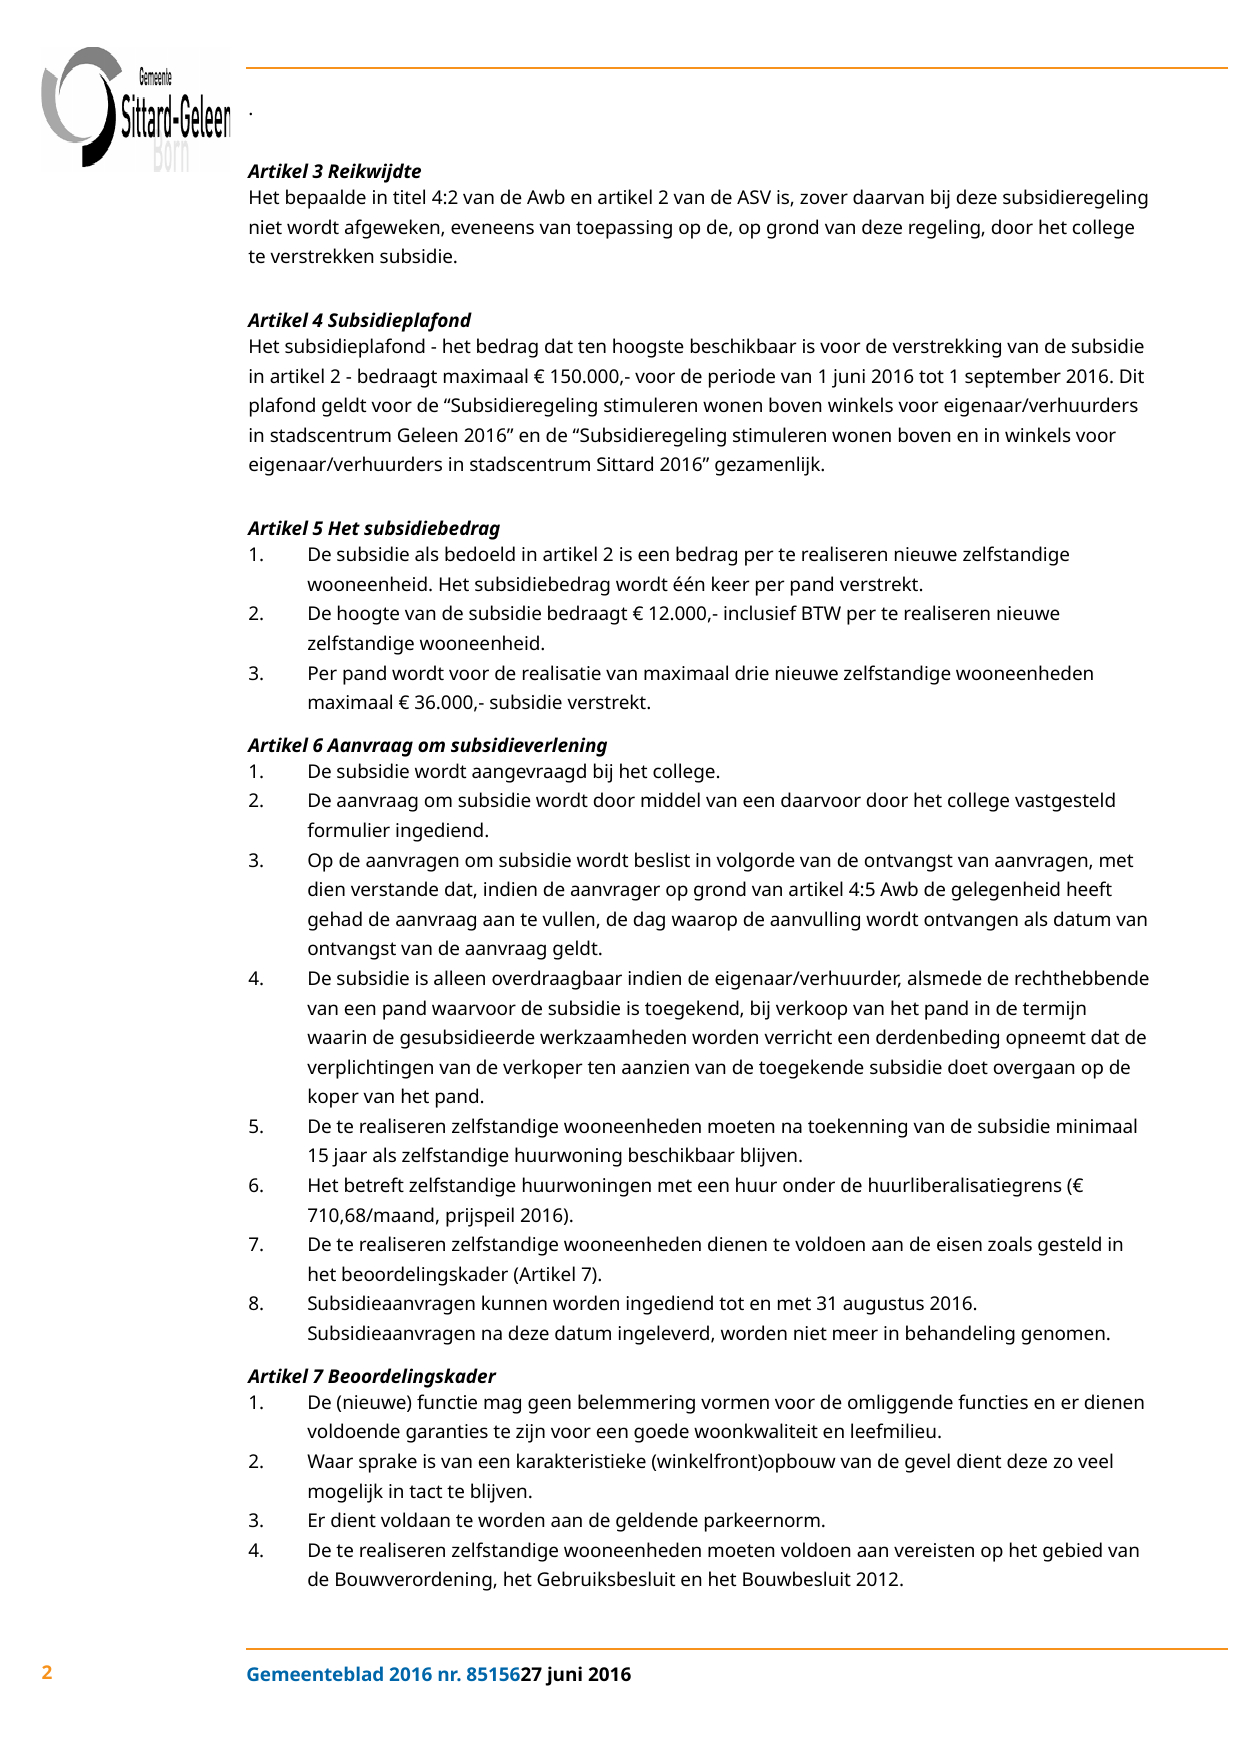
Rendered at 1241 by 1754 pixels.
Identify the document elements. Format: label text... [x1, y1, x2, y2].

list De hoogte van de subsidie bedraagt € 12.000,- inclusief BTW per te realiseren nieuwe zelfstandige wooneenheid. [248, 601, 1152, 656]
list De subsidie wordt aangevraagd bij het college. [248, 758, 1152, 784]
list Per pand wordt voor de realisatie van maximaal drie nieuwe zelfstandige wooneenheden maximaal € 36.000,- subsidie verstrekt. [248, 660, 1152, 715]
list Op de aanvragen om subsidie wordt beslist in volgorde van de ontvangst van aanvragen, met dien verstande dat, indien de aanvrager op grond van artikel 4:5 Awb de gelegenheid heeft gehad de aanvraag aan te vullen, de dag waarop de aanvulling wordt ontvangen als datum van ontvangst van de aanvraag geldt. [248, 847, 1152, 961]
text Artikel 6 Aanvraag om subsidieverlening [248, 732, 1152, 758]
list Subsidieaanvragen kunnen worden ingediend tot en met 31 augustus 2016. Subsidieaanvragen na deze datum ingeleverd, worden niet meer in behandeling genomen. [248, 1291, 1152, 1346]
list De subsidie is alleen overdraagbaar indien de eigenaar/verhuurder, alsmede de rechthebbende van een pand waarvoor de subsidie is toegekend, bij verkoop van het pand in de termijn waarin de gesubsidieerde werkzaamheden worden verricht een derdenbeding opneemt dat de verplichtingen van de verkoper ten aanzien van de toegekende subsidie doet overgaan op de koper van het pand. [248, 965, 1152, 1109]
list Waar sprake is van een karakteristieke (winkelfront)opbouw van de gevel dient deze zo veel mogelijk in tact te blijven. [248, 1448, 1152, 1503]
list De aanvraag om subsidie wordt door middel van een daarvoor door het college vastgesteld formulier ingediend. [248, 788, 1152, 843]
list De te realiseren zelfstandige wooneenheden moeten voldoen aan vereisten op het gebied van de Bouwverordening, het Gebruiksbesluit en het Bouwbesluit 2012. [248, 1537, 1152, 1592]
list Het betreft zelfstandige huurwoningen met een huur onder de huurliberalisatiegrens (€ 710,68/maand, prijspeil 2016). [248, 1172, 1152, 1228]
list De te realiseren zelfstandige wooneenheden moeten na toekenning van de subsidie minimaal 15 jaar als zelfstandige huurwoning beschikbaar blijven. [248, 1113, 1152, 1168]
text Artikel 3 Reikwijdte [248, 159, 1152, 184]
text Artikel 4 Subsidieplafond [248, 308, 1152, 333]
text Artikel 7 Beoordelingskader [248, 1363, 1152, 1389]
list De te realiseren zelfstandige wooneenheden dienen te voldoen aan de eisen zoals gesteld in het beoordelingskader (Artikel 7). [248, 1231, 1152, 1287]
list De subsidie als bedoeld in artikel 2 is een bedrag per te realiseren nieuwe zelfstandige wooneenheid. Het subsidiebedrag wordt één keer per pand verstrekt. [248, 541, 1152, 597]
text Het subsidieplafond - het bedrag dat ten hoogste beschikbaar is voor de verstrekking van de subsidie in artikel 2 - bedraagt maximaal € 150.000,- voor de periode van 1 juni 2016 tot 1 september 2016. Dit plafond geldt voor de “Subsidieregeling stimuleren wonen boven winkels voor eigenaar/verhuurders in stadscentrum Geleen 2016” en de “Subsidieregeling stimuleren wonen boven en in winkels voor eigenaar/verhuurders in stadscentrum Sittard 2016” gezamenlijk. [248, 333, 1152, 477]
picture [41, 47, 231, 172]
list De (nieuwe) functie mag geen belemmering vormen voor de omliggende functies en er dienen voldoende garanties te zijn voor een goede woonkwaliteit en leefmilieu. [248, 1389, 1152, 1444]
text . [248, 95, 1152, 121]
text Het bepaalde in titel 4:2 van de Awb en artikel 2 van de ASV is, zover daarvan bij deze subsidieregeling niet wordt afgeweken, eveneens van toepassing op de, op grond van deze regeling, door het college te verstrekken subsidie. [248, 184, 1152, 269]
text Artikel 5 Het subsidiebedrag [248, 516, 1152, 541]
list Er dient voldaan te worden aan de geldende parkeernorm. [248, 1507, 1152, 1533]
